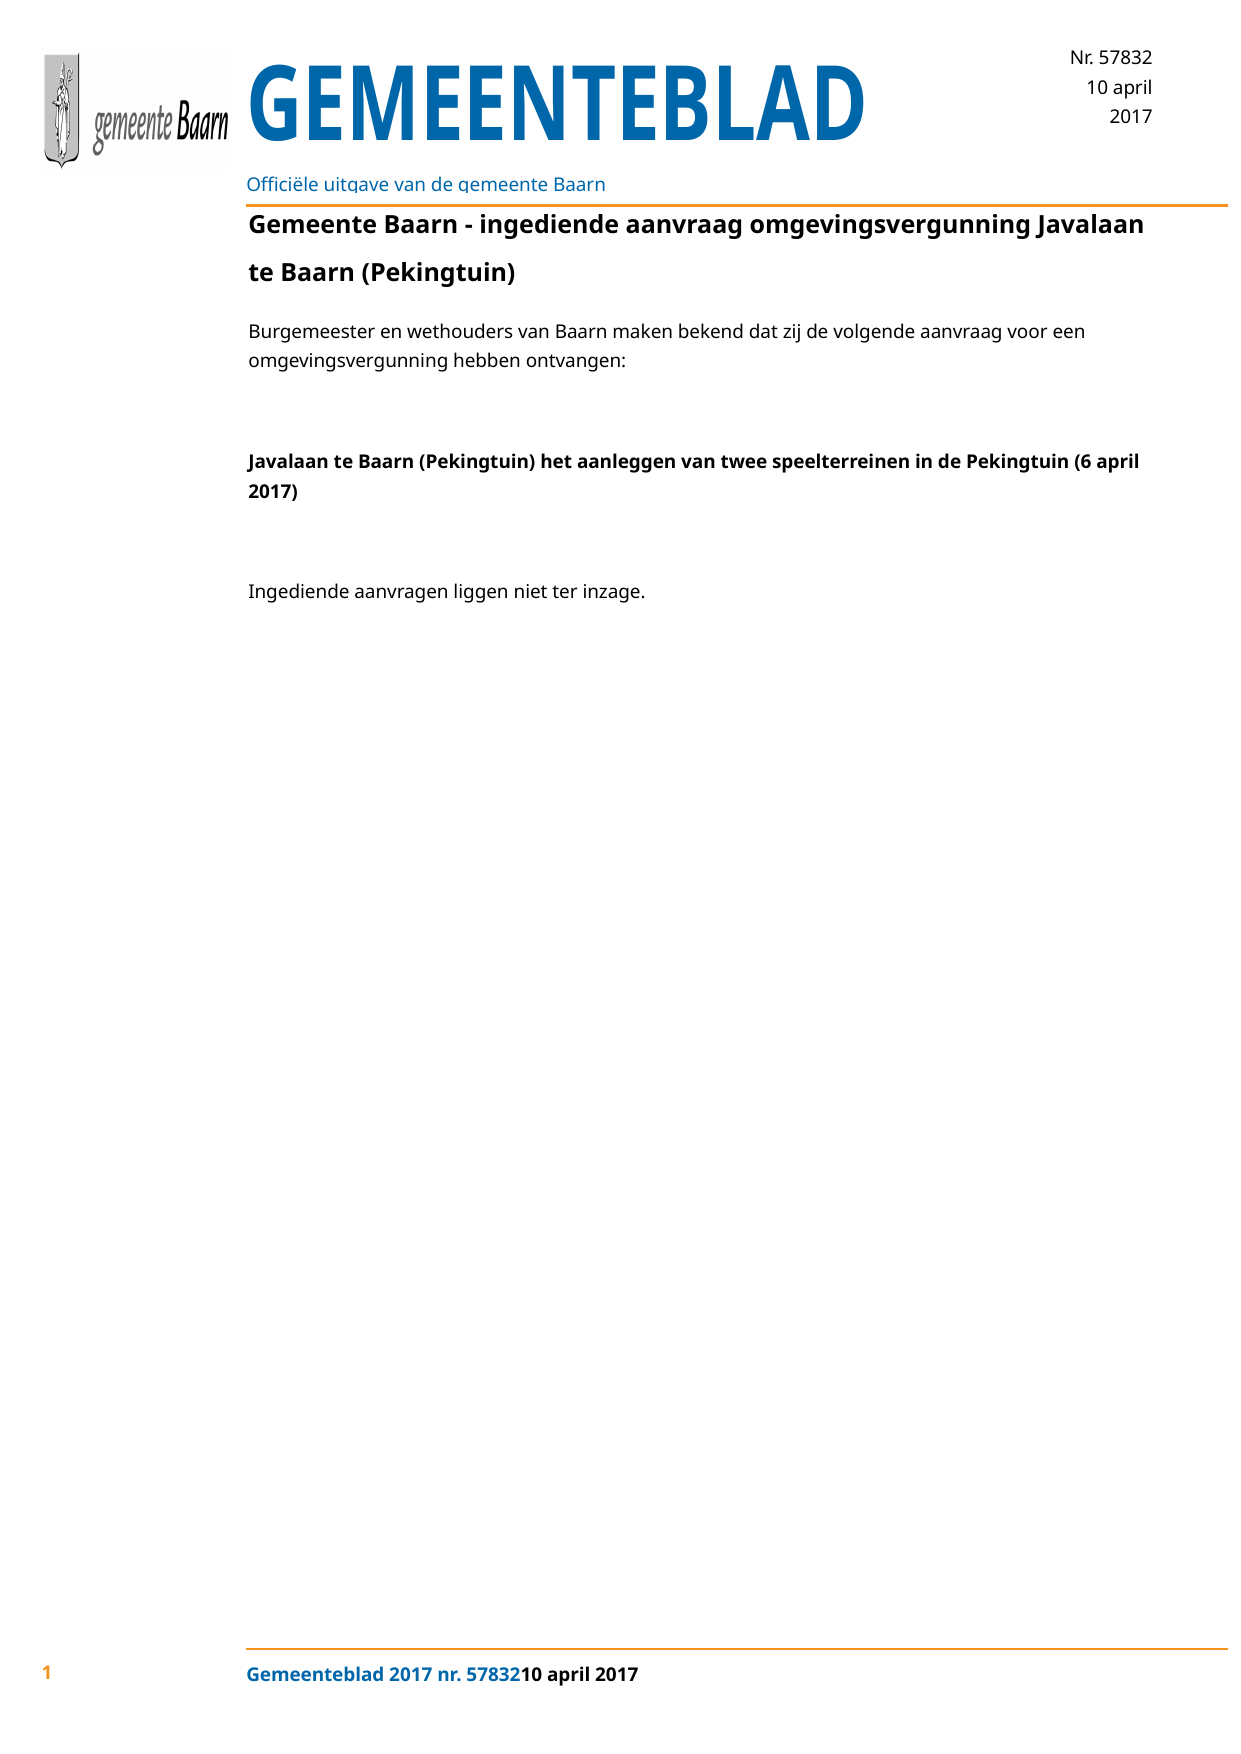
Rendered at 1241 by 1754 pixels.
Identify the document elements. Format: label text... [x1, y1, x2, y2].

text Burgemeester en wethouders van Baarn maken bekend dat zij de volgende aanvraag voor een omgevingsvergunning hebben ontvangen: [248, 318, 1152, 373]
text Gemeente Baarn - ingediende aanvraag omgevingsvergunning Javalaan te Baarn (Pekingtuin) [248, 207, 1152, 288]
text Ingediende aanvragen liggen niet ter inzage. [248, 579, 1152, 604]
picture [41, 47, 231, 172]
text Javalaan te Baarn (Pekingtuin) het aanleggen van twee speelterreinen in de Pekingtuin (6 april 2017) [248, 448, 1152, 504]
